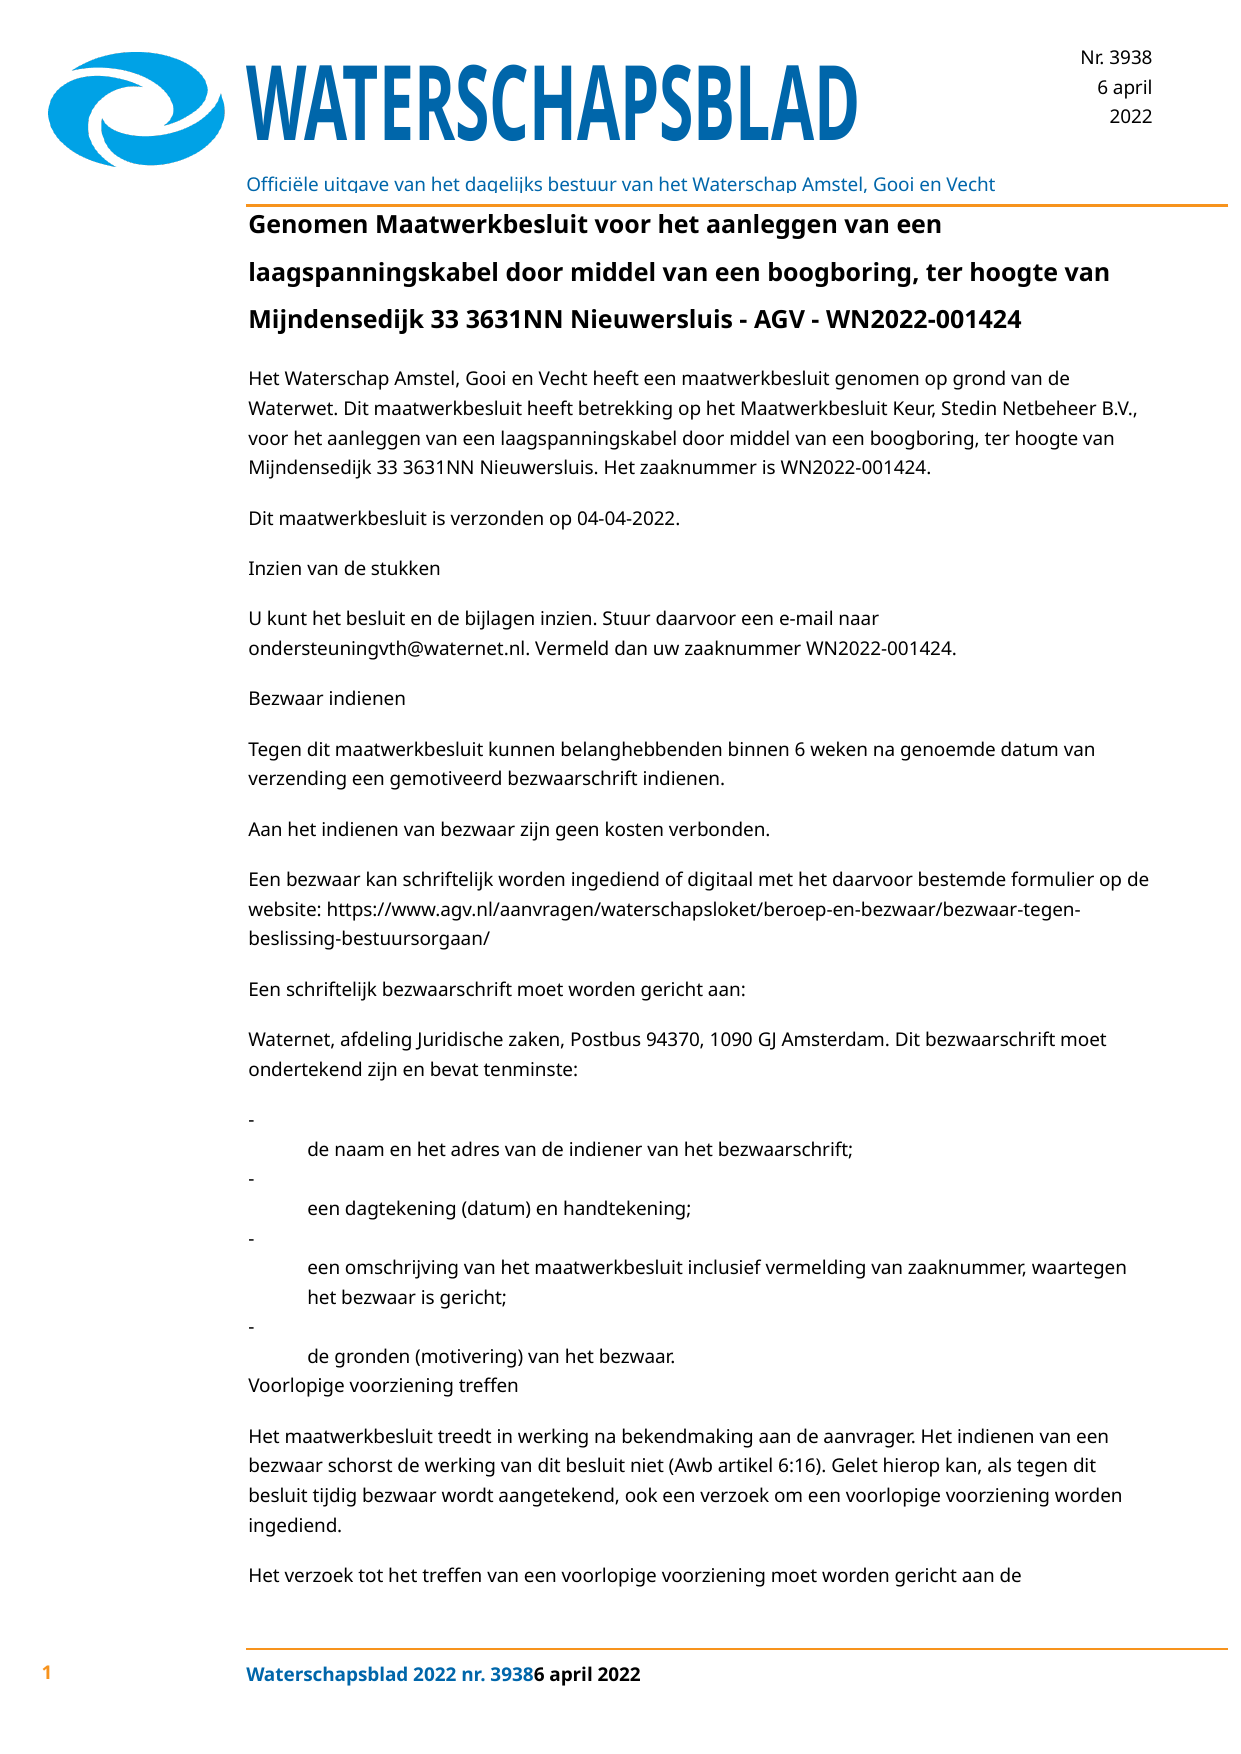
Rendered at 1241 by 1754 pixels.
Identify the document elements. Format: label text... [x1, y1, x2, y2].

text Inzien van de stukken [248, 555, 1152, 581]
text Bezwaar indienen [248, 686, 1152, 711]
list de naam en het adres van de indiener van het bezwaarschrift; [248, 1136, 1152, 1162]
text Waternet, afdeling Juridische zaken, Postbus 94370, 1090 GJ Amsterdam. Dit bezwaarschrift moet ondertekend zijn en bevat tenminste: [248, 1026, 1152, 1082]
list een omschrijving van het maatwerkbesluit inclusief vermelding van zaaknummer, waartegen het bezwaar is gericht; [248, 1254, 1152, 1309]
text Het Waterschap Amstel, Gooi en Vecht heeft een maatwerkbesluit genomen op grond van de Waterwet. Dit maatwerkbesluit heeft betrekking op het Maatwerkbesluit Keur, Stedin Netbeheer B.V., voor het aanleggen van een laagspanningskabel door middel van een boogboring, ter hoogte van Mijndensedijk 33 3631NN Nieuwersluis. Het zaaknummer is WN2022-001424. [248, 366, 1152, 480]
text Tegen dit maatwerkbesluit kunnen belanghebbenden binnen 6 weken na genoemde datum van verzending een gemotiveerd bezwaarschrift indienen. [248, 736, 1152, 791]
picture [41, 47, 231, 172]
text U kunt het besluit en de bijlagen inzien. Stuur daarvoor een e-mail naar ondersteuningvth@waternet.nl. Vermeld dan uw zaaknummer WN2022-001424. [248, 606, 1152, 661]
list een dagtekening (datum) en handtekening; [248, 1195, 1152, 1221]
text Voorlopige voorziening treffen [248, 1373, 1152, 1398]
text Een schriftelijk bezwaarschrift moet worden gericht aan: [248, 976, 1152, 1002]
text Het maatwerkbesluit treedt in werking na bekendmaking aan de aanvrager. Het indienen van een bezwaar schorst de werking van dit besluit niet (Awb artikel 6:16). Gelet hierop kan, als tegen dit besluit tijdig bezwaar wordt aangetekend, ook een verzoek om een voorlopige voorziening worden ingediend. [248, 1423, 1152, 1537]
list de gronden (motivering) van het bezwaar. [248, 1343, 1152, 1369]
text Een bezwaar kan schriftelijk worden ingediend of digitaal met het daarvoor bestemde formulier op de website: https://www.agv.nl/aanvragen/waterschapsloket/beroep-en-bezwaar/bezwaar-tegen-beslissing-bestuursorgaan/ [248, 866, 1152, 951]
text Aan het indienen van bezwaar zijn geen kosten verbonden. [248, 816, 1152, 842]
text Genomen Maatwerkbesluit voor het aanleggen van een laagspanningskabel door middel van een boogboring, ter hoogte van Mijndensedijk 33 3631NN Nieuwersluis - AGV - WN2022-001424 [248, 207, 1152, 336]
text Dit maatwerkbesluit is verzonden op 04-04-2022. [248, 505, 1152, 530]
text Het verzoek tot het treffen van een voorlopige voorziening moet worden gericht aan de [248, 1562, 1152, 1588]
